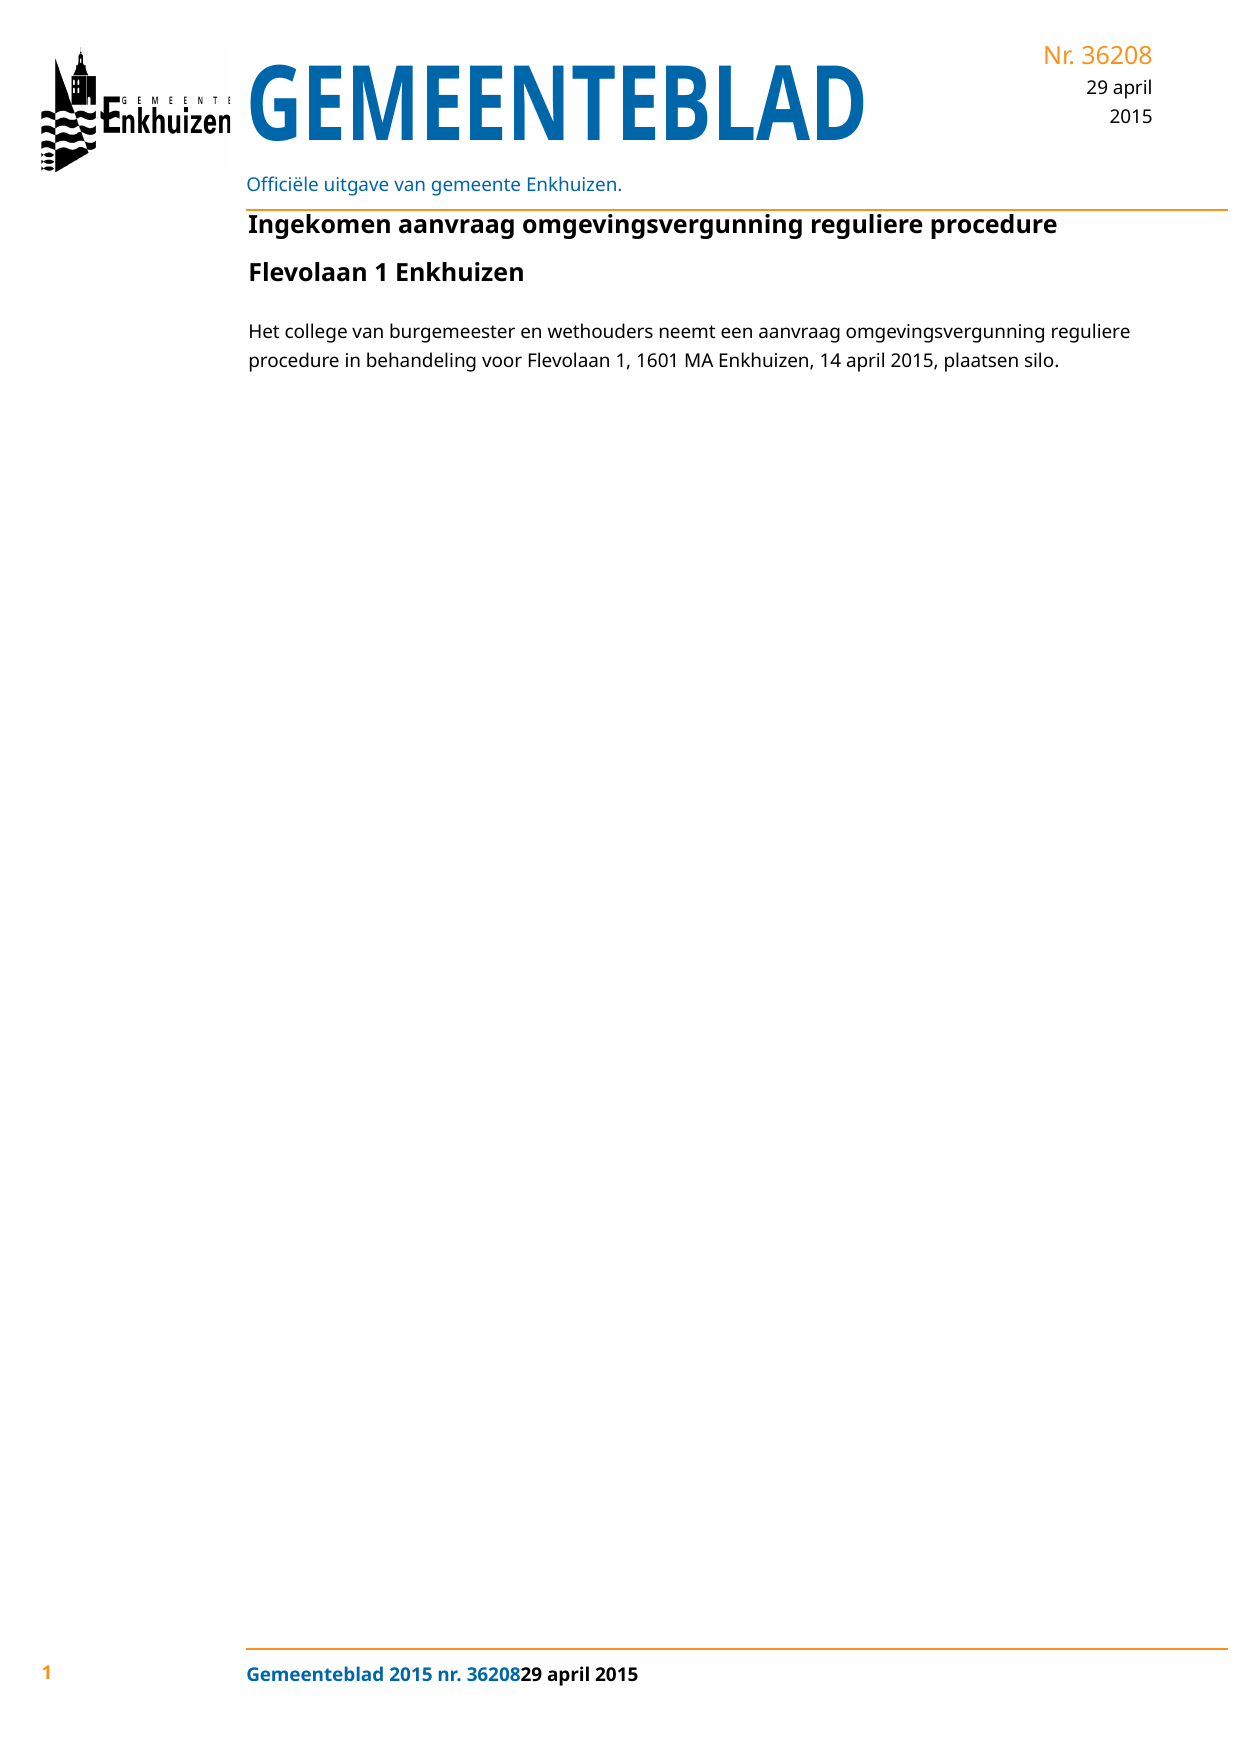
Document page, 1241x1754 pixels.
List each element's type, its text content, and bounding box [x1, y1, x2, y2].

picture [41, 47, 231, 172]
text Het college van burgemeester en wethouders neemt een aanvraag omgevingsvergunning reguliere procedure in behandeling voor Flevolaan 1, 1601 MA Enkhuizen, 14 april 2015, plaatsen silo. [248, 318, 1152, 373]
text Ingekomen aanvraag omgevingsvergunning reguliere procedure Flevolaan 1 Enkhuizen [248, 211, 1152, 288]
